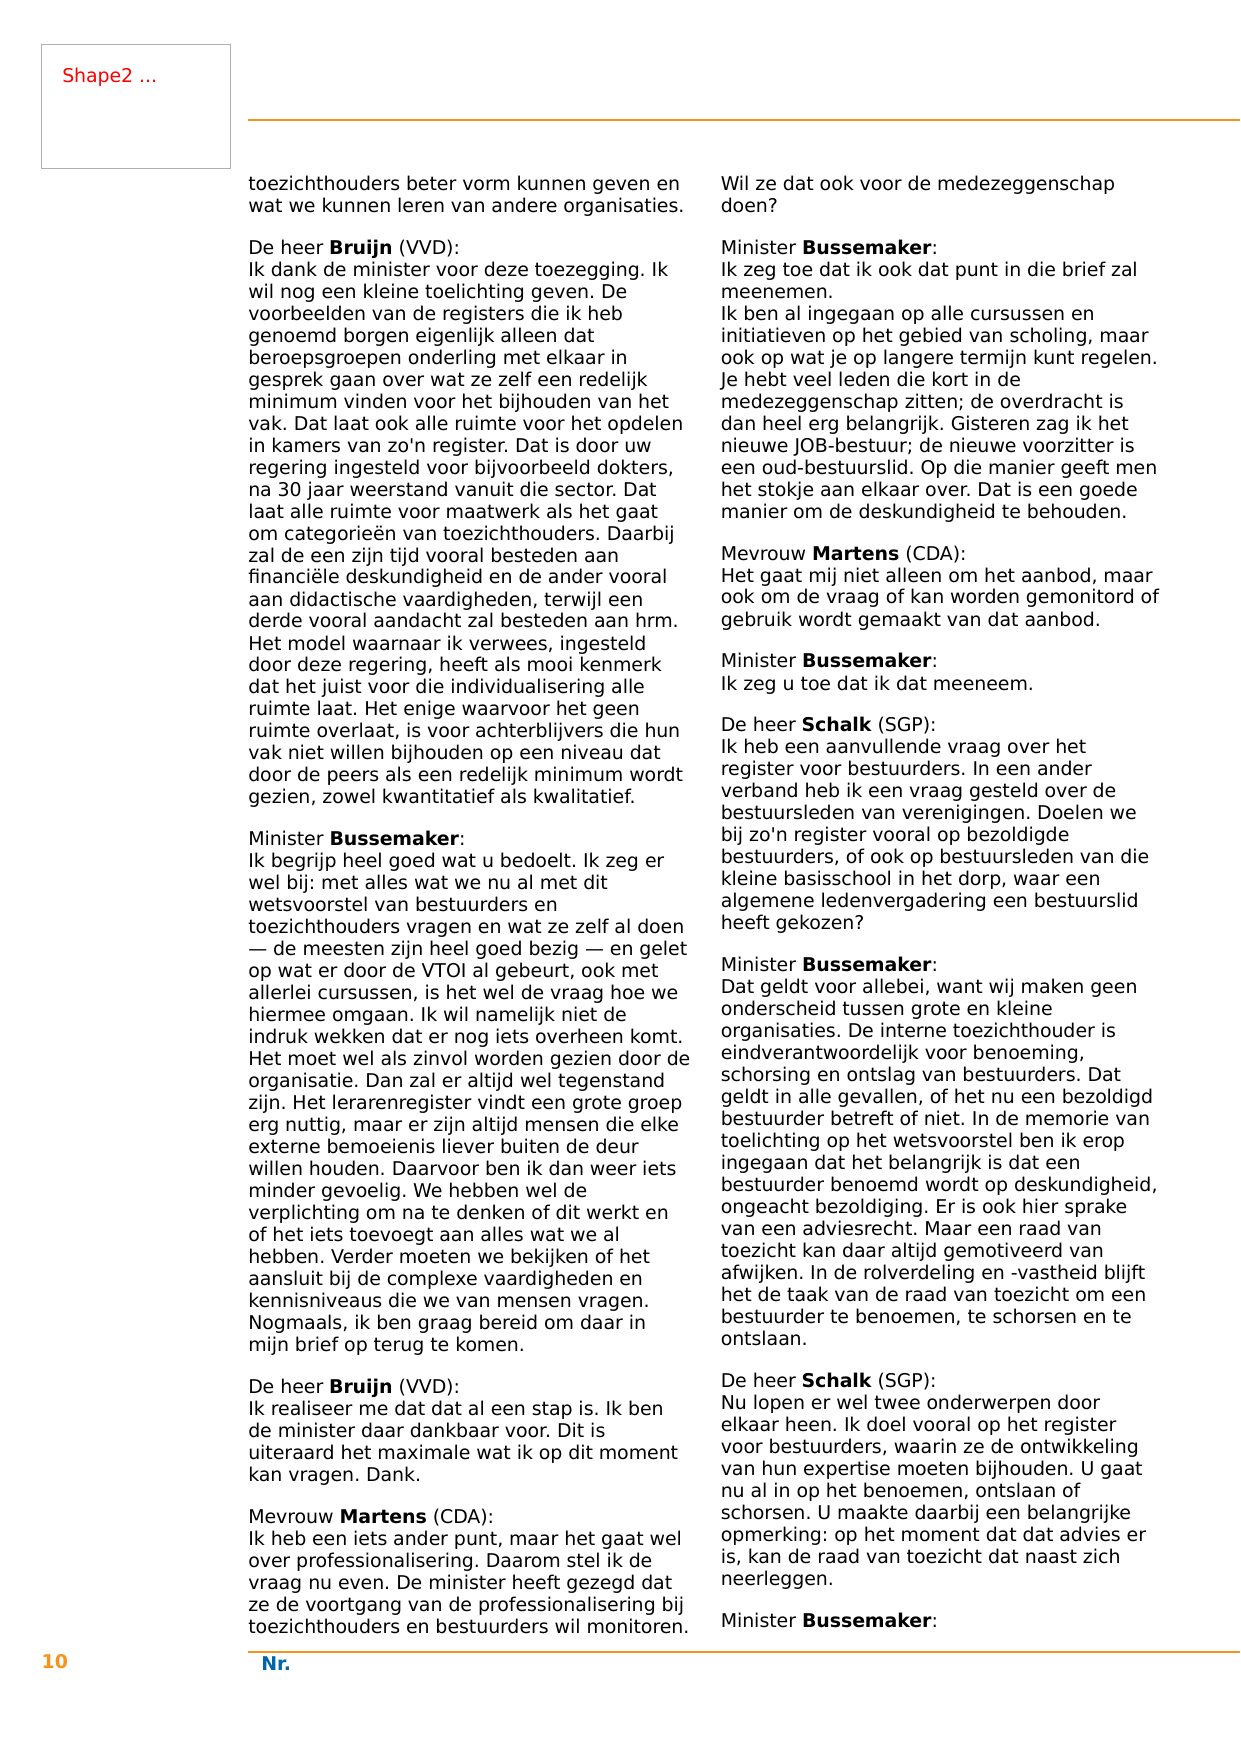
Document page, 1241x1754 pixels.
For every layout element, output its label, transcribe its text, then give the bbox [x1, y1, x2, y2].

text Ik dank de minister voor deze toezegging. Ik wil nog een kleine toelichting geven. De voorbeelden van de registers die ik heb genoemd borgen eigenlijk alleen dat beroepsgroepen onderling met elkaar in gesprek gaan over wat ze zelf een redelijk minimum vinden voor het bijhouden van het vak. Dat laat ook alle ruimte voor het opdelen in kamers van zo'n register. Dat is door uw regering ingesteld voor bijvoorbeeld dokters, na 30 jaar weerstand vanuit die sector. Dat laat alle ruimte voor maatwerk als het gaat om categorieën van toezichthouders. Daarbij zal de een zijn tijd vooral besteden aan financiële deskundigheid en de ander vooral aan didactische vaardigheden, terwijl een derde vooral aandacht zal besteden aan hrm. Het model waarnaar ik verwees, ingesteld door deze regering, heeft als mooi kenmerk dat het juist voor die individualisering alle ruimte laat. Het enige waarvoor het geen ruimte overlaat, is voor achterblijvers die hun vak niet willen bijhouden op een niveau dat door de peers als een redelijk minimum wordt gezien, zowel kwantitatief als kwalitatief. [248, 259, 691, 808]
text Ik ben al ingegaan op alle cursussen en initiatieven op het gebied van scholing, maar ook op wat je op langere termijn kunt regelen. Je hebt veel leden die kort in de medezeggenschap zitten; de overdracht is dan heel erg belangrijk. Gisteren zag ik het nieuwe JOB-bestuur; de nieuwe voorzitter is een oud-bestuurslid. Op die manier geeft men het stokje aan elkaar over. Dat is een goede manier om de deskundigheid te behouden. [721, 303, 1163, 522]
text Ik zeg toe dat ik ook dat punt in die brief zal meenemen. [721, 259, 1163, 303]
text Ik heb een iets ander punt, maar het gaat wel over professionalisering. Daarom stel ik de vraag nu even. De minister heeft gezegd dat ze de voortgang van de professionalisering bij toezichthouders en bestuurders wil monitoren. [248, 1528, 691, 1637]
text Minister Bussemaker: [721, 1609, 1163, 1632]
text Mevrouw Martens (CDA): [721, 542, 1163, 564]
text toezichthouders beter vorm kunnen geven en wat we kunnen leren van andere organisaties. [248, 173, 691, 217]
text Minister Bussemaker: [721, 237, 1163, 259]
text Minister Bussemaker: [248, 828, 691, 850]
text De heer Schalk (SGP): [721, 714, 1163, 736]
text De heer Schalk (SGP): [721, 1370, 1163, 1392]
text Ik heb een aanvullende vraag over het register voor bestuurders. In een ander verband heb ik een vraag gesteld over de bestuursleden van verenigingen. Doelen we bij zo'n register vooral op bezoldigde bestuurders, of ook op bestuursleden van die kleine basisschool in het dorp, waar een algemene ledenvergadering een bestuurslid heeft gekozen? [721, 736, 1163, 934]
text Minister Bussemaker: [721, 954, 1163, 976]
text Ik zeg u toe dat ik dat meeneem. [721, 672, 1163, 694]
text Mevrouw Martens (CDA): [248, 1506, 691, 1528]
text De heer Bruijn (VVD): [248, 1376, 691, 1398]
text Dat geldt voor allebei, want wij maken geen onderscheid tussen grote en kleine organisaties. De interne toezichthouder is eindverantwoordelijk voor benoeming, schorsing en ontslag van bestuurders. Dat geldt in alle gevallen, of het nu een bezoldigd bestuurder betreft of niet. In de memorie van toelichting op het wetsvoorstel ben ik erop ingegaan dat het belangrijk is dat een bestuurder benoemd wordt op deskundigheid, ongeacht bezoldiging. Er is ook hier sprake van een adviesrecht. Maar een raad van toezicht kan daar altijd gemotiveerd van afwijken. In de rolverdeling en -vastheid blijft het de taak van de raad van toezicht om een bestuurder te benoemen, te schorsen en te ontslaan. [721, 976, 1163, 1350]
text De heer Bruijn (VVD): [248, 237, 691, 259]
text Minister Bussemaker: [721, 650, 1163, 672]
text Nu lopen er wel twee onderwerpen door elkaar heen. Ik doel vooral op het register voor bestuurders, waarin ze de ontwikkeling van hun expertise moeten bijhouden. U gaat nu al in op het benoemen, ontslaan of schorsen. U maakte daarbij een belangrijke opmerking: op het moment dat dat advies er is, kan de raad van toezicht dat naast zich neerleggen. [721, 1392, 1163, 1589]
text Ik realiseer me dat dat al een stap is. Ik ben de minister daar dankbaar voor. Dit is uiteraard het maximale wat ik op dit moment kan vragen. Dank. [248, 1398, 691, 1486]
text Wil ze dat ook voor de medezeggenschap doen? [721, 173, 1163, 217]
text Het gaat mij niet alleen om het aanbod, maar ook om de vraag of kan worden gemonitord of gebruik wordt gemaakt van dat aanbod. [721, 564, 1163, 630]
text Ik begrijp heel goed wat u bedoelt. Ik zeg er wel bij: met alles wat we nu al met dit wetsvoorstel van bestuurders en toezichthouders vragen en wat ze zelf al doen — de meesten zijn heel goed bezig — en gelet op wat er door de VTOI al gebeurt, ook met allerlei cursussen, is het wel de vraag hoe we hiermee omgaan. Ik wil namelijk niet de indruk wekken dat er nog iets overheen komt. Het moet wel als zinvol worden gezien door de organisatie. Dan zal er altijd wel tegenstand zijn. Het lerarenregister vindt een grote groep erg nuttig, maar er zijn altijd mensen die elke externe bemoeienis liever buiten de deur willen houden. Daarvoor ben ik dan weer iets minder gevoelig. We hebben wel de verplichting om na te denken of dit werkt en of het iets toevoegt aan alles wat we al hebben. Verder moeten we bekijken of het aansluit bij de complexe vaardigheden en kennisniveaus die we van mensen vragen. Nogmaals, ik ben graag bereid om daar in mijn brief op terug te komen. [248, 850, 691, 1356]
